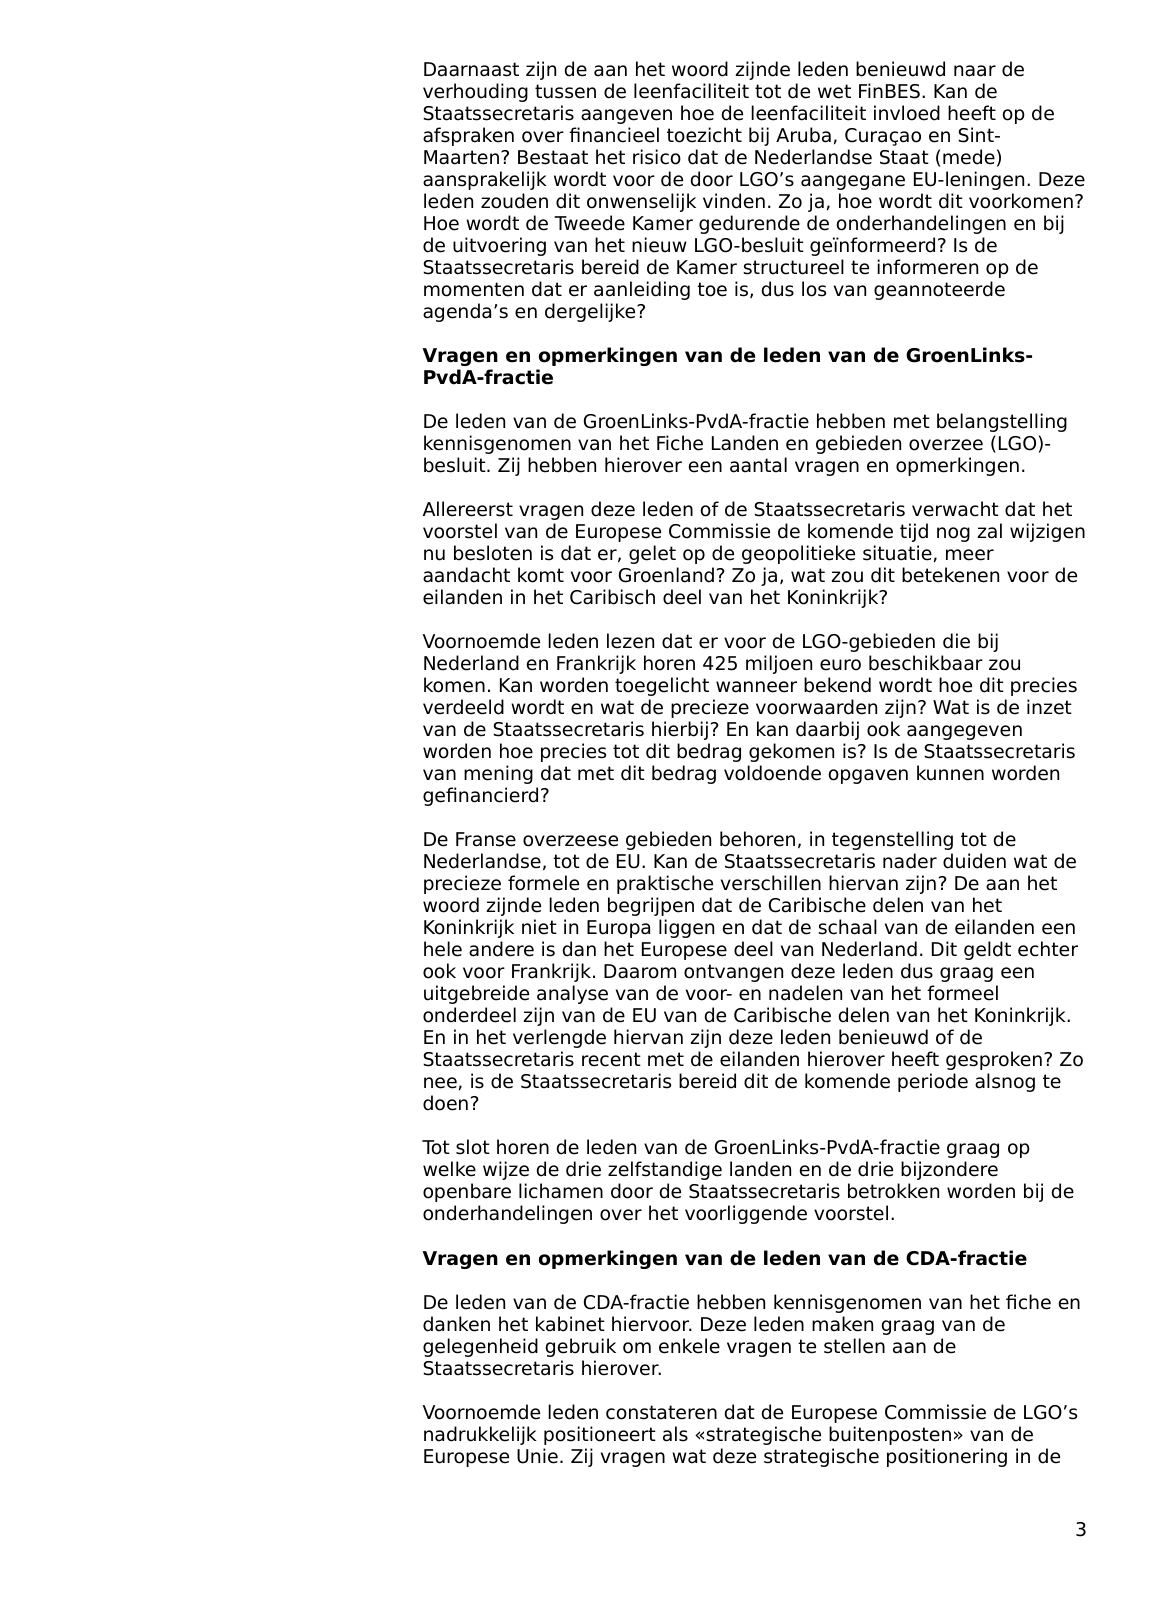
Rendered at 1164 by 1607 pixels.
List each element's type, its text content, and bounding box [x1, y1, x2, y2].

text Tot slot horen de leden van de GroenLinks-PvdA-fractie graag op welke wijze de drie zelfstandige landen en de drie bijzondere openbare lichamen door de Staatssecretaris betrokken worden bij de onderhandelingen over het voorliggende voorstel. [422, 1137, 1087, 1225]
subtitle Vragen en opmerkingen van de leden van de CDA-fractie [422, 1247, 1087, 1269]
text Hoe wordt de Tweede Kamer gedurende de onderhandelingen en bij de uitvoering van het nieuw LGO-besluit geïnformeerd? Is de Staatssecretaris bereid de Kamer structureel te informeren op de momenten dat er aanleiding toe is, dus los van geannoteerde agenda’s en dergelijke? [422, 213, 1087, 323]
text Voornoemde leden constateren dat de Europese Commissie de LGO’s nadrukkelijk positioneert als «strategische buitenposten» van de Europese Unie. Zij vragen wat deze strategische positionering in de [422, 1402, 1087, 1468]
text De leden van de CDA-fractie hebben kennisgenomen van het fiche en danken het kabinet hiervoor. Deze leden maken graag van de gelegenheid gebruik om enkele vragen te stellen aan de Staatssecretaris hierover. [422, 1292, 1087, 1379]
subtitle Vragen en opmerkingen van de leden van de GroenLinks-PvdA-fractie [422, 345, 1087, 389]
text De leden van de GroenLinks-PvdA-fractie hebben met belangstelling kennisgenomen van het Fiche Landen en gebieden overzee (LGO)-besluit. Zij hebben hierover een aantal vragen en opmerkingen. [422, 411, 1087, 477]
text Allereerst vragen deze leden of de Staatssecretaris verwacht dat het voorstel van de Europese Commissie de komende tijd nog zal wijzigen nu besloten is dat er, gelet op de geopolitieke situatie, meer aandacht komt voor Groenland? Zo ja, wat zou dit betekenen voor de eilanden in het Caribisch deel van het Koninkrijk? [422, 499, 1087, 609]
text De Franse overzeese gebieden behoren, in tegenstelling tot de Nederlandse, tot de EU. Kan de Staatssecretaris nader duiden wat de precieze formele en praktische verschillen hiervan zijn? De aan het woord zijnde leden begrijpen dat de Caribische delen van het Koninkrijk niet in Europa liggen en dat de schaal van de eilanden een hele andere is dan het Europese deel van Nederland. Dit geldt echter ook voor Frankrijk. Daarom ontvangen deze leden dus graag een uitgebreide analyse van de voor- en nadelen van het formeel onderdeel zijn van de EU van de Caribische delen van het Koninkrijk. En in het verlengde hiervan zijn deze leden benieuwd of de Staatssecretaris recent met de eilanden hierover heeft gesproken? Zo nee, is de Staatssecretaris bereid dit de komende periode alsnog te doen? [422, 829, 1087, 1115]
text Daarnaast zijn de aan het woord zijnde leden benieuwd naar de verhouding tussen de leenfaciliteit tot de wet FinBES. Kan de Staatssecretaris aangeven hoe de leenfaciliteit invloed heeft op de afspraken over financieel toezicht bij Aruba, Curaçao en Sint-Maarten? Bestaat het risico dat de Nederlandse Staat (mede) aansprakelijk wordt voor de door LGO’s aangegane EU-leningen. Deze leden zouden dit onwenselijk vinden. Zo ja, hoe wordt dit voorkomen? [422, 59, 1087, 213]
text Voornoemde leden lezen dat er voor de LGO-gebieden die bij Nederland en Frankrijk horen 425 miljoen euro beschikbaar zou komen. Kan worden toegelicht wanneer bekend wordt hoe dit precies verdeeld wordt en wat de precieze voorwaarden zijn? Wat is de inzet van de Staatssecretaris hierbij? En kan daarbij ook aangegeven worden hoe precies tot dit bedrag gekomen is? Is de Staatssecretaris van mening dat met dit bedrag voldoende opgaven kunnen worden gefinancierd? [422, 631, 1087, 807]
